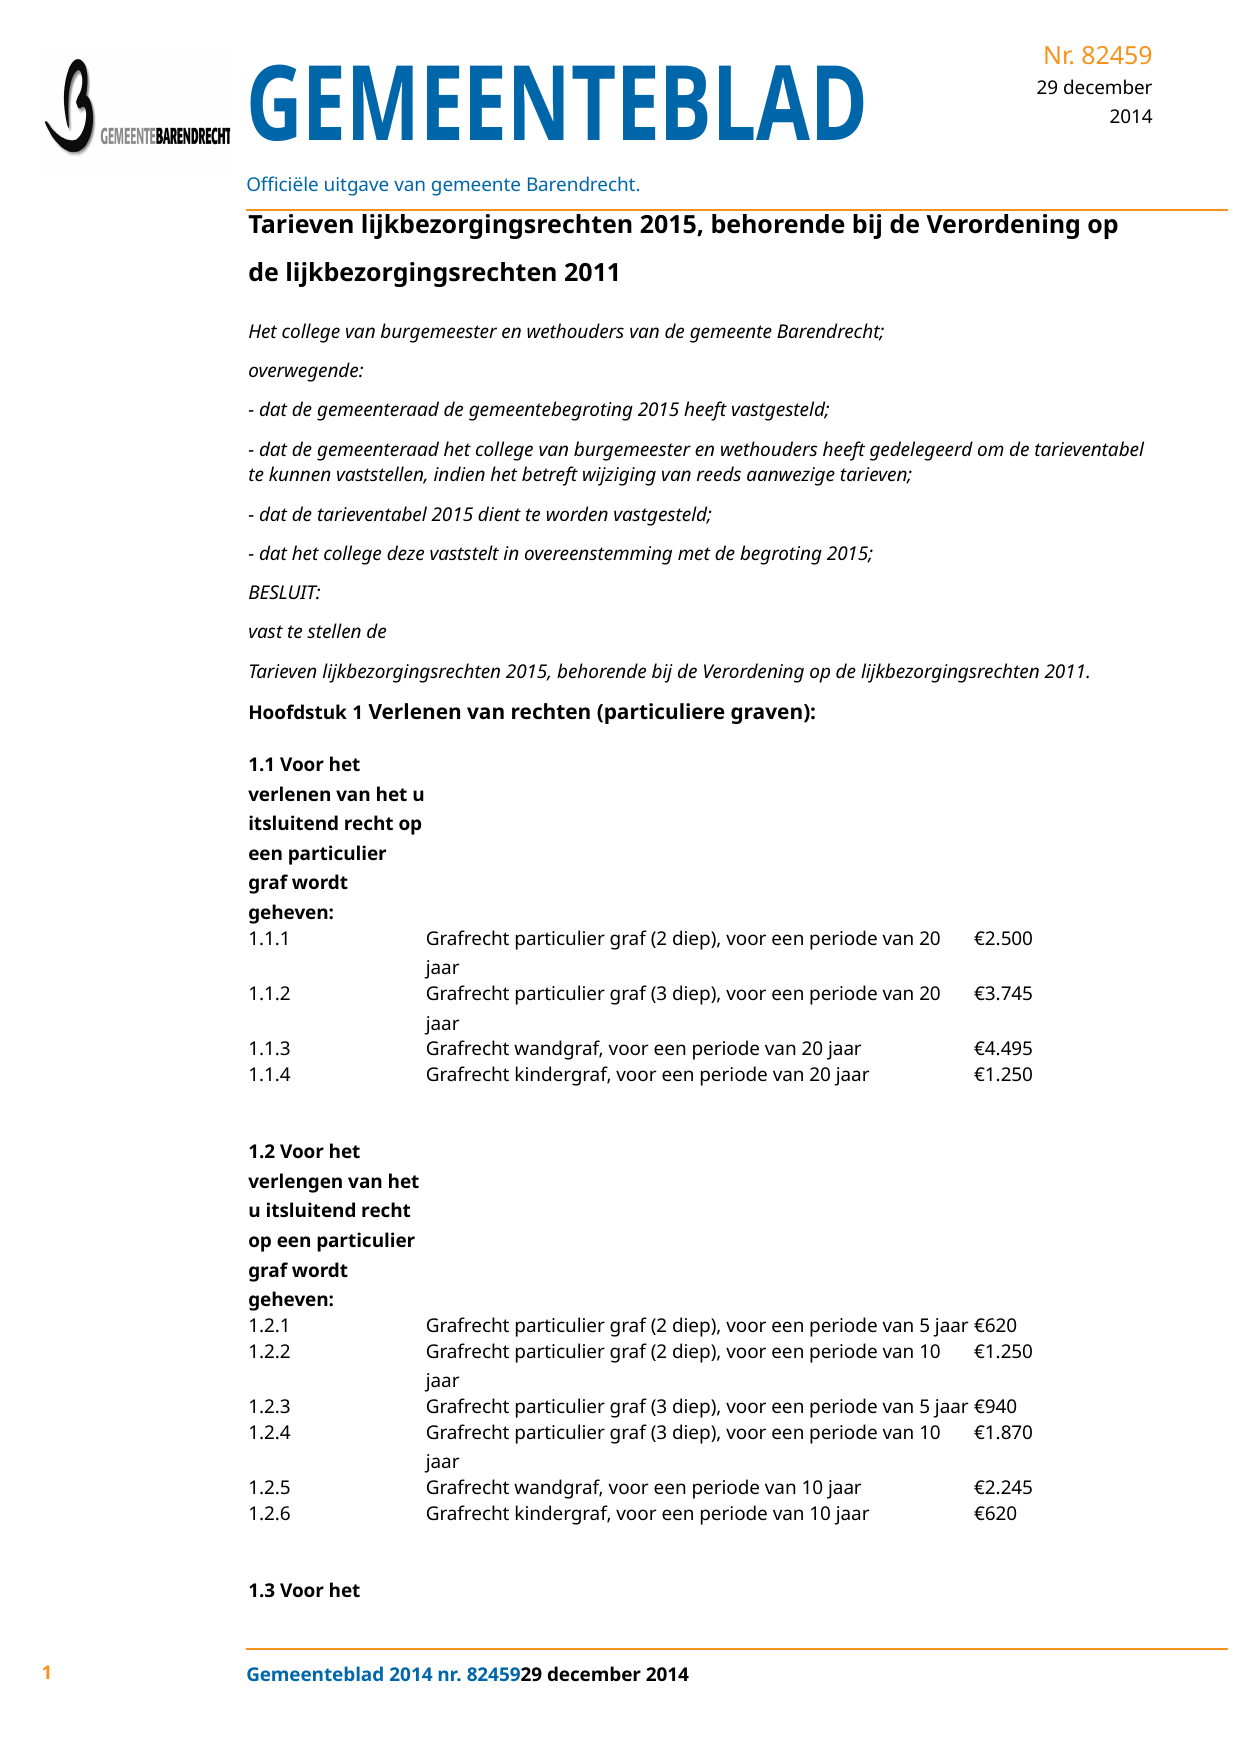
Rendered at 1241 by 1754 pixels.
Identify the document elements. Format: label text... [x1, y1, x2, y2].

table_cell Grafrecht kindergraf, voor een periode van 10 jaar [426, 1500, 974, 1526]
table_header 1.1 Voor het verlenen van het u itsluitend recht op een particulier graf wordt geheven: [248, 751, 426, 925]
table_cell Grafrecht particulier graf (3 diep), voor een periode van 5 jaar [426, 1393, 974, 1419]
table_cell 1.2.1 [248, 1312, 426, 1338]
table_cell €2.245 [974, 1474, 1152, 1500]
text Tarieven lijkbezorgingsrechten 2015, behorende bij de Verordening op de lijkbezorgingsrechten 2011 [248, 211, 1152, 288]
text Het college van burgemeester en wethouders van de gemeente Barendrecht; [248, 318, 1152, 344]
text - dat de gemeenteraad de gemeentebegroting 2015 heeft vastgesteld; [248, 396, 1152, 422]
table_cell 1.1.2 [248, 980, 426, 1036]
text vast te stellen de [248, 618, 1152, 644]
text overwegende: [248, 357, 1152, 383]
table_cell Grafrecht wandgraf, voor een periode van 10 jaar [426, 1474, 974, 1500]
table_cell €4.495 [974, 1036, 1152, 1061]
table_cell 1.2.6 [248, 1500, 426, 1526]
text - dat het college deze vaststelt in overeenstemming met de begroting 2015; [248, 540, 1152, 566]
text - dat de gemeenteraad het college van burgemeester en wethouders heeft gedelegeerd om de tarieventabel te kunnen vaststellen, indien het betreft wijziging van reeds aanwezige tarieven; [248, 436, 1152, 487]
text Hoofdstuk 1 Verlenen van rechten (particuliere graven): [248, 697, 1152, 726]
table_cell €1.250 [974, 1338, 1152, 1393]
table_cell 1.1.4 [248, 1061, 426, 1087]
table_cell €940 [974, 1393, 1152, 1419]
table_cell Grafrecht particulier graf (2 diep), voor een periode van 5 jaar [426, 1312, 974, 1338]
table_cell €3.745 [974, 980, 1152, 1036]
table_cell 1.2.4 [248, 1419, 426, 1474]
table_cell Grafrecht particulier graf (3 diep), voor een periode van 10 jaar [426, 1419, 974, 1474]
table_cell €1.250 [974, 1061, 1152, 1087]
text - dat de tarieventabel 2015 dient te worden vastgesteld; [248, 501, 1152, 526]
table_cell Grafrecht kindergraf, voor een periode van 20 jaar [426, 1061, 974, 1087]
table_cell 1.2.3 [248, 1393, 426, 1419]
table_cell 1.1.1 [248, 925, 426, 980]
table_cell €2.500 [974, 925, 1152, 980]
table_cell €620 [974, 1312, 1152, 1338]
table_cell Grafrecht particulier graf (2 diep), voor een periode van 10 jaar [426, 1338, 974, 1393]
table_cell €1.870 [974, 1419, 1152, 1474]
picture [41, 47, 231, 172]
table_cell Grafrecht wandgraf, voor een periode van 20 jaar [426, 1036, 974, 1061]
table_cell Grafrecht particulier graf (3 diep), voor een periode van 20 jaar [426, 980, 974, 1036]
text Tarieven lijkbezorgingsrechten 2015, behorende bij de Verordening op de lijkbezorgingsrechten 2011. [248, 658, 1152, 683]
text BESLUIT: [248, 579, 1152, 605]
table_cell €620 [974, 1500, 1152, 1526]
table_header 1.3 Voor het [248, 1577, 426, 1603]
table_header 1.2 Voor het verlengen van het u itsluitend recht op een particulier graf wordt geheven: [248, 1139, 426, 1312]
table_cell Grafrecht particulier graf (2 diep), voor een periode van 20 jaar [426, 925, 974, 980]
table_cell 1.2.5 [248, 1474, 426, 1500]
table_cell 1.1.3 [248, 1036, 426, 1061]
table_cell 1.2.2 [248, 1338, 426, 1393]
